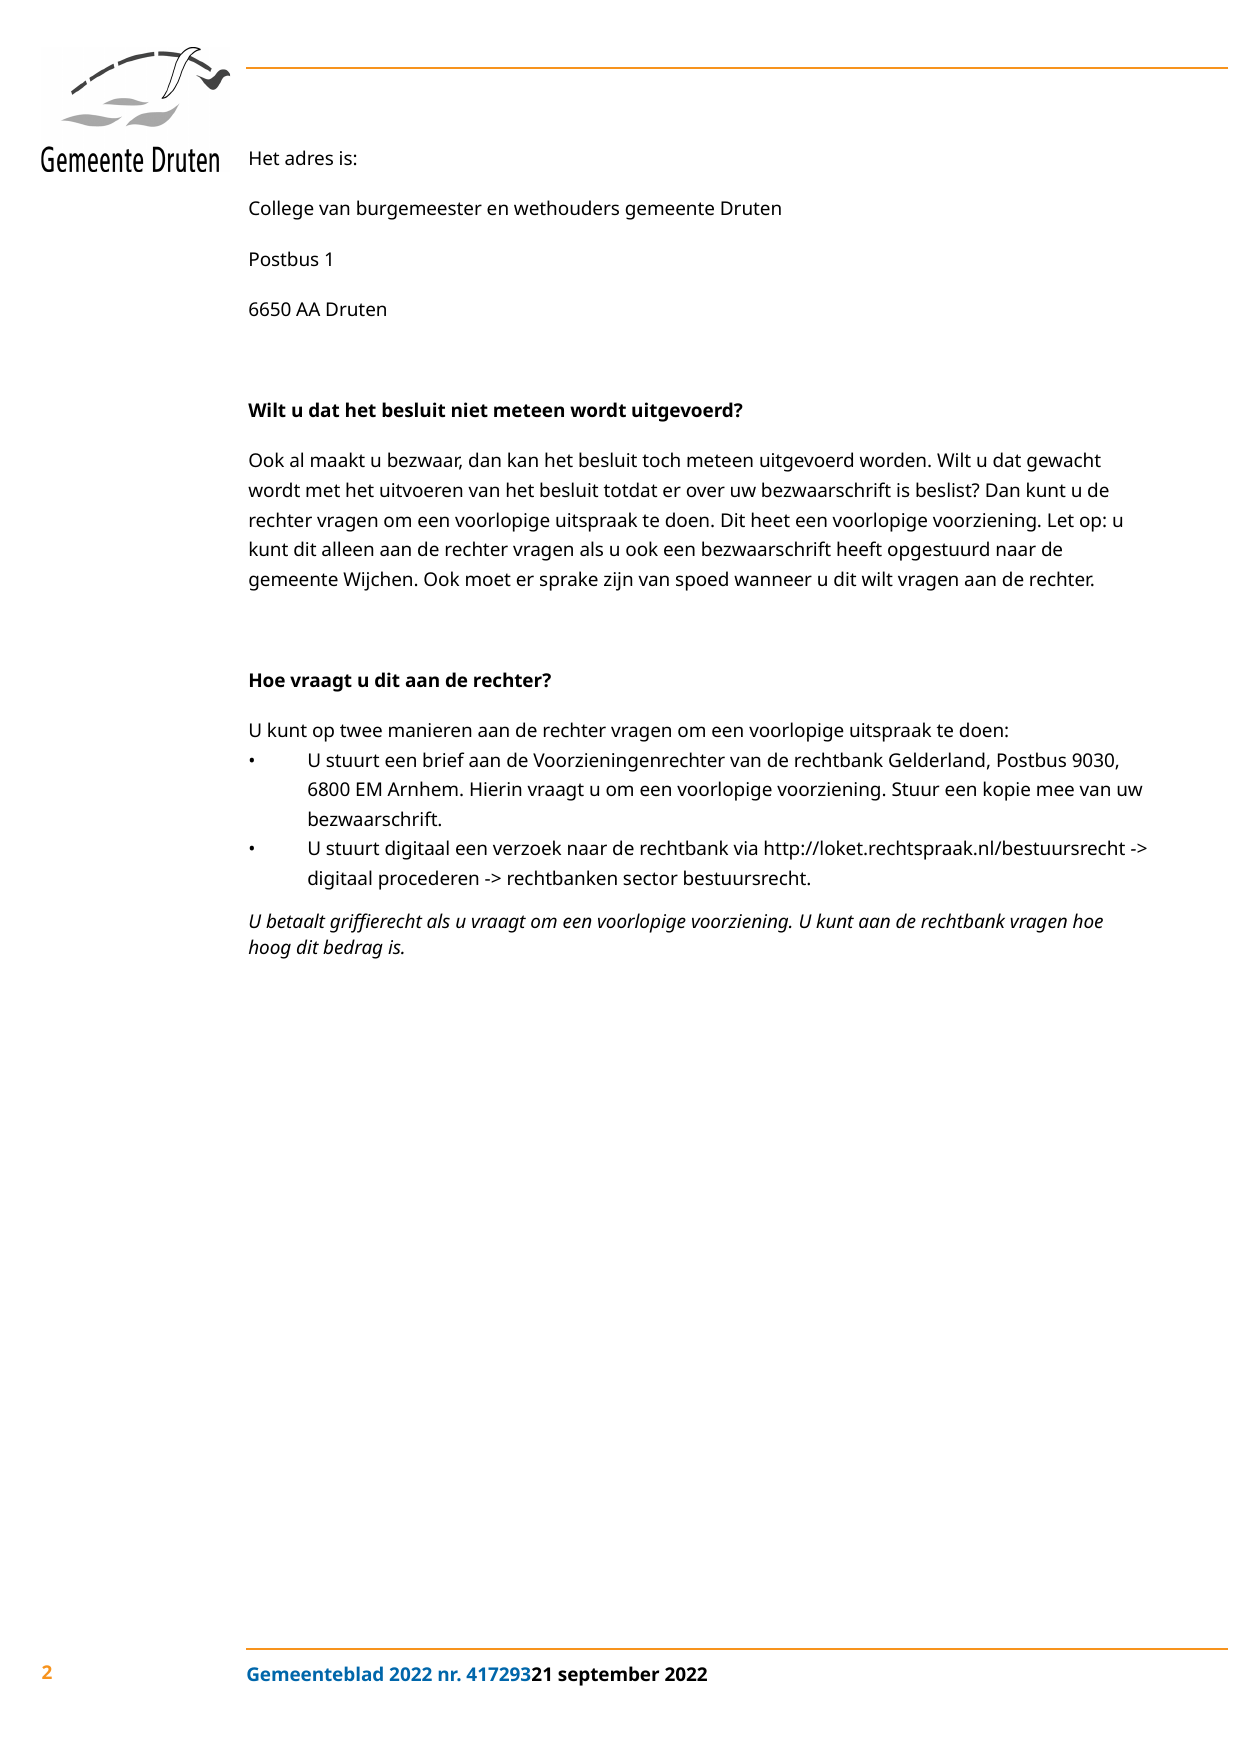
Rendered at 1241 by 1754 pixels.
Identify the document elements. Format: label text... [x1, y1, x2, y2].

text College van burgemeester en wethouders gemeente Druten [248, 196, 1152, 221]
text Wilt u dat het besluit niet meteen wordt uitgevoerd? [248, 397, 1152, 423]
list U stuurt een brief aan de Voorzieningenrechter van de rechtbank Gelderland, Postbus 9030, 6800 EM Arnhem. Hierin vraagt u om een voorlopige voorziening. Stuur een kopie mee van uw bezwaarschrift. [248, 747, 1152, 832]
text Postbus 1 [248, 246, 1152, 272]
text 6650 AA Druten [248, 296, 1152, 322]
text Ook al maakt u bezwaar, dan kan het besluit toch meteen uitgevoerd worden. Wilt u dat gewacht wordt met het uitvoeren van het besluit totdat er over uw bezwaarschrift is beslist? Dan kunt u de rechter vragen om een voorlopige uitspraak te doen. Dit heet een voorlopige voorziening. Let op: u kunt dit alleen aan de rechter vragen als u ook een bezwaarschrift heeft opgestuurd naar de gemeente Wijchen. Ook moet er sprake zijn van spoed wanneer u dit wilt vragen aan de rechter. [248, 448, 1152, 592]
text Hoe vraagt u dit aan de rechter? [248, 667, 1152, 693]
list U stuurt digitaal een verzoek naar de rechtbank via http://loket.rechtspraak.nl/bestuursrecht -> digitaal procederen -> rechtbanken sector bestuursrecht. [248, 836, 1152, 891]
text Het adres is: [248, 145, 1152, 171]
picture [41, 47, 231, 172]
text U kunt op twee manieren aan de rechter vragen om een voorlopige uitspraak te doen: [248, 717, 1152, 743]
text U betaalt griffierecht als u vraagt om een voorlopige voorziening. U kunt aan de rechtbank vragen hoe hoog dit bedrag is. [248, 908, 1152, 960]
